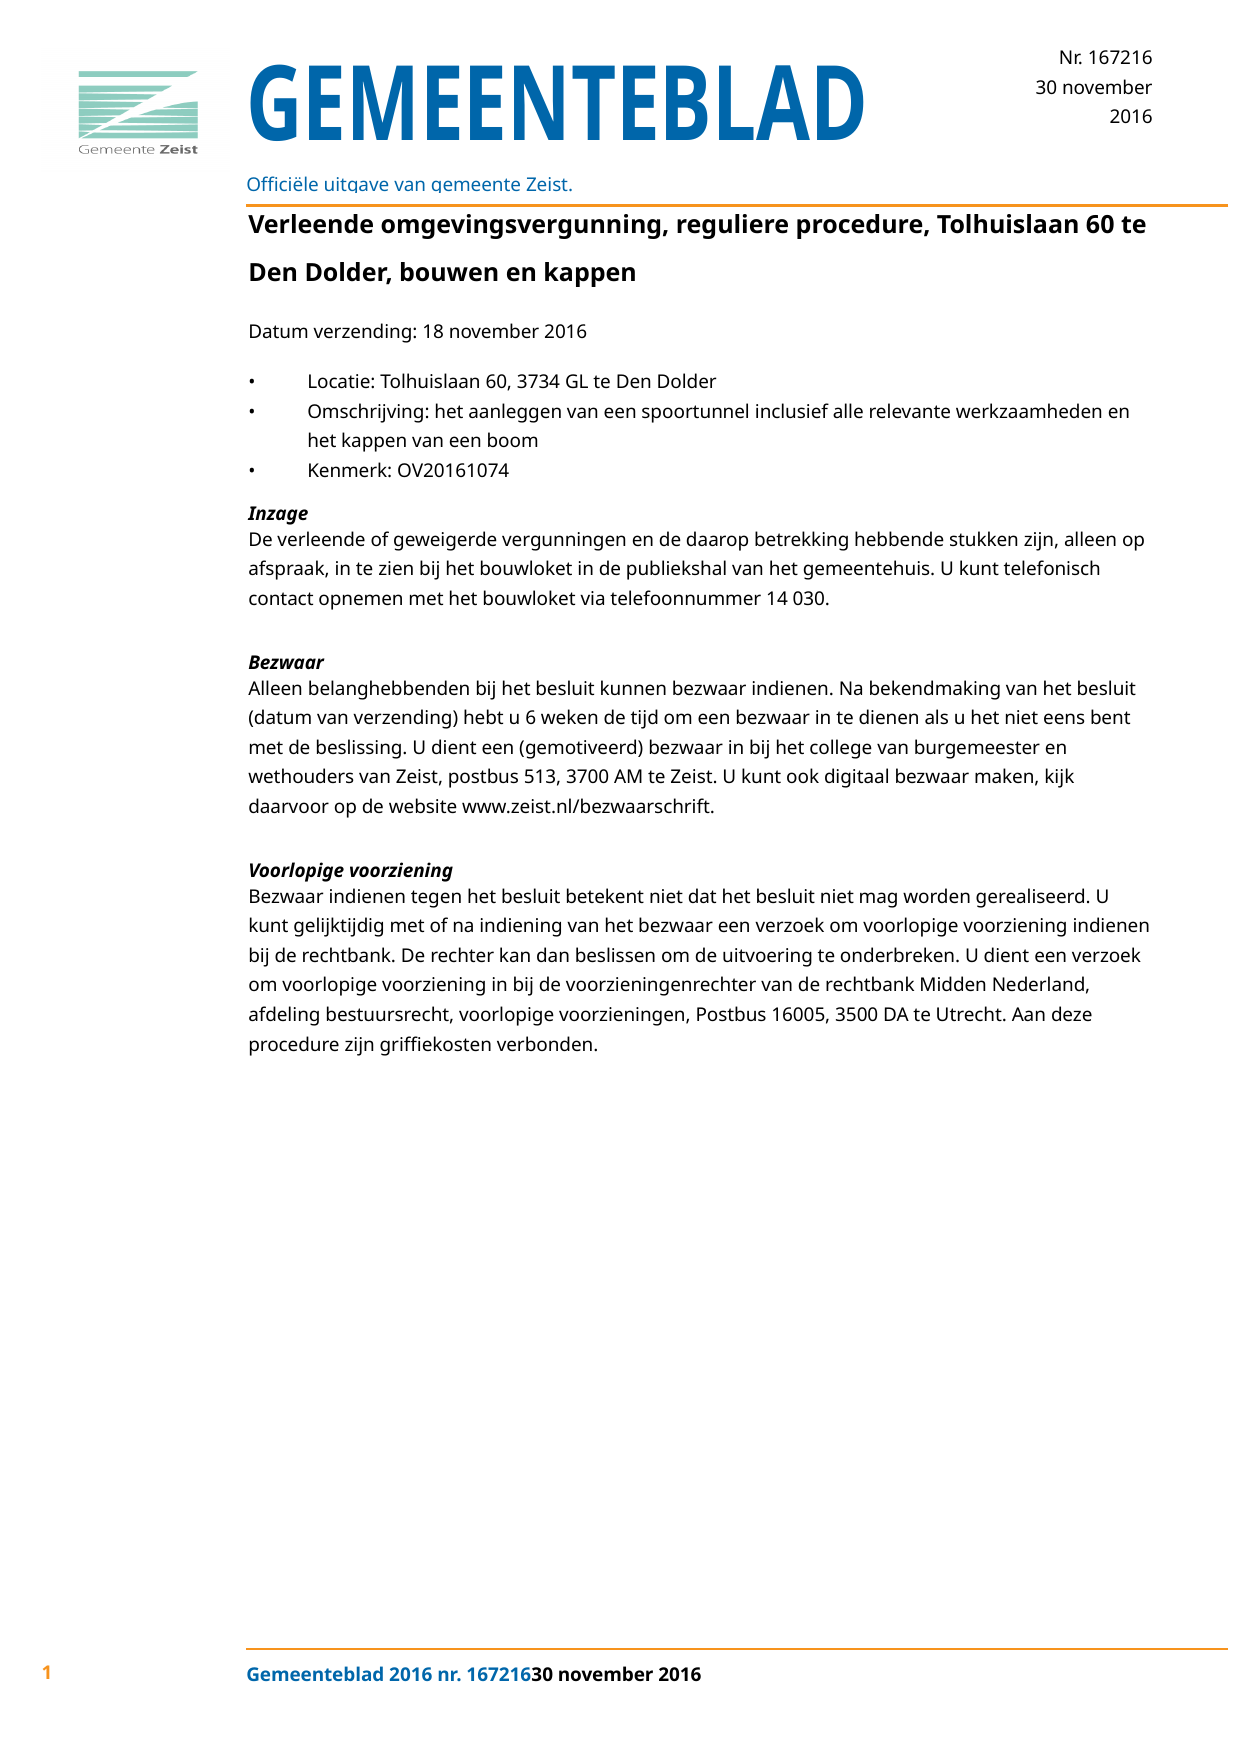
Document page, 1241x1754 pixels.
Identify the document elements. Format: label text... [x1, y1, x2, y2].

text Bezwaar indienen tegen het besluit betekent niet dat het besluit niet mag worden gerealiseerd. U kunt gelijktijdig met of na indiening van het bezwaar een verzoek om voorlopige voorziening indienen bij de rechtbank. De rechter kan dan beslissen om de uitvoering te onderbreken. U dient een verzoek om voorlopige voorziening in bij de voorzieningenrechter van de rechtbank Midden Nederland, afdeling bestuursrecht, voorlopige voorzieningen, Postbus 16005, 3500 DA te Utrecht. Aan deze procedure zijn griffiekosten verbonden. [248, 883, 1152, 1056]
list Kenmerk: OV20161074 [248, 457, 1152, 483]
list Omschrijving: het aanleggen van een spoortunnel inclusief alle relevante werkzaamheden en het kappen van een boom [248, 398, 1152, 453]
text Alleen belanghebbenden bij het besluit kunnen bezwaar indienen. Na bekendmaking van het besluit (datum van verzending) hebt u 6 weken de tijd om een bezwaar in te dienen als u het niet eens bent met de beslissing. U dient een (gemotiveerd) bezwaar in bij het college van burgemeester en wethouders van Zeist, postbus 513, 3700 AM te Zeist. U kunt ook digitaal bezwaar maken, kijk daarvoor op de website www.zeist.nl/bezwaarschrift. [248, 675, 1152, 819]
text De verleende of geweigerde vergunningen en de daarop betrekking hebbende stukken zijn, alleen op afspraak, in te zien bij het bouwloket in de publiekshal van het gemeentehuis. U kunt telefonisch contact opnemen met het bouwloket via telefoonnummer 14 030. [248, 526, 1152, 611]
text Verleende omgevingsvergunning, reguliere procedure, Tolhuislaan 60 te Den Dolder, bouwen en kappen [248, 207, 1152, 288]
text Datum verzending: 18 november 2016 [248, 318, 1152, 344]
text Inzage [248, 500, 1152, 526]
list Locatie: Tolhuislaan 60, 3734 GL te Den Dolder [248, 368, 1152, 394]
text Bezwaar [248, 649, 1152, 675]
picture [41, 47, 231, 172]
text Voorlopige voorziening [248, 857, 1152, 883]
